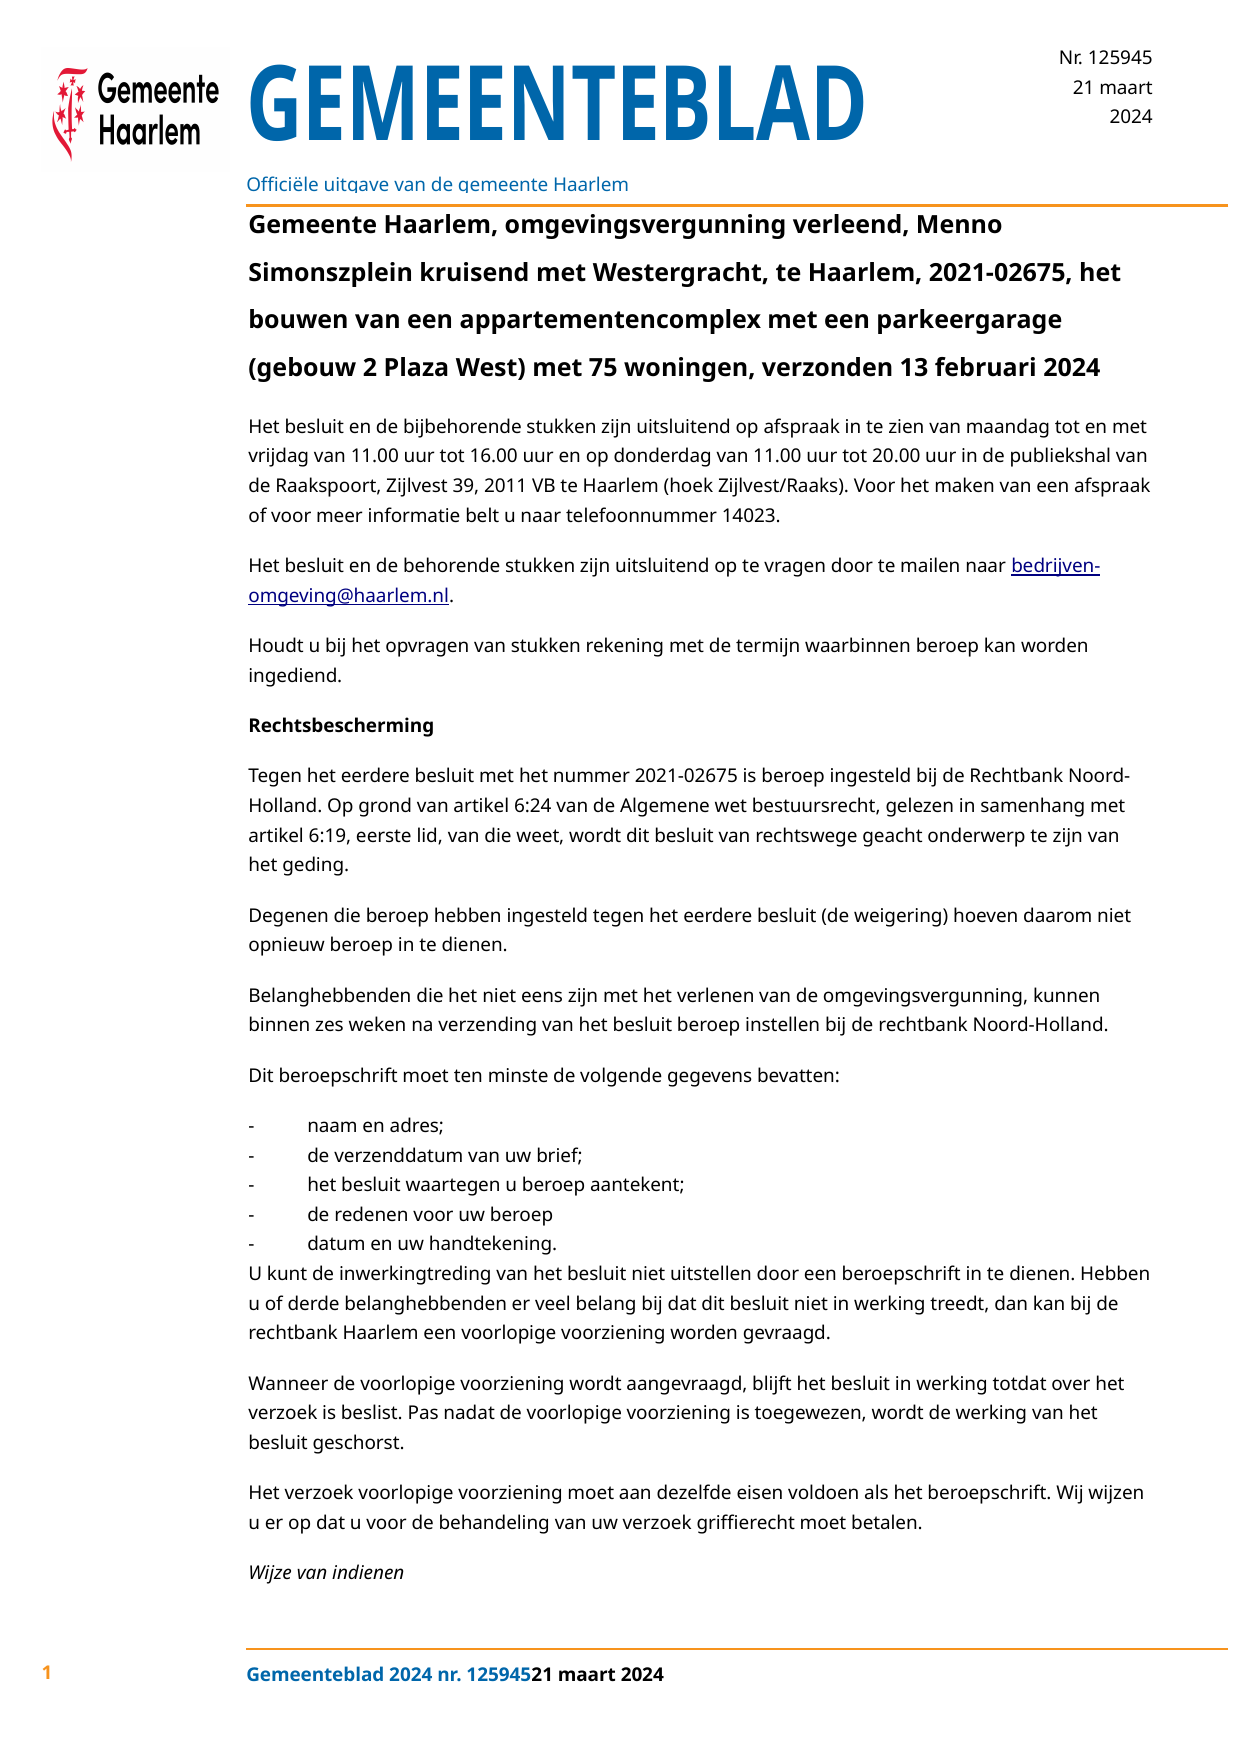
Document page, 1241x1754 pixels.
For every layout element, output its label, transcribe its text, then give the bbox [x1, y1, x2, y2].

text Het besluit en de behorende stukken zijn uitsluitend op te vragen door te mailen naar bedrijven-omgeving@haarlem.nl. [248, 552, 1152, 608]
text Belanghebbenden die het niet eens zijn met het verlenen van de omgevingsvergunning, kunnen binnen zes weken na verzending van het besluit beroep instellen bij de rechtbank Noord-Holland. [248, 982, 1152, 1037]
text Wijze van indienen [248, 1559, 1152, 1585]
text Gemeente Haarlem, omgevingsvergunning verleend, Menno Simonszplein kruisend met Westergracht, te Haarlem, 2021-02675, het bouwen van een appartementencomplex met een parkeergarage (gebouw 2 Plaza West) met 75 woningen, verzonden 13 februari 2024 [248, 207, 1152, 384]
list datum en uw handtekening. [248, 1231, 1152, 1256]
text Wanneer de voorlopige voorziening wordt aangevraagd, blijft het besluit in werking totdat over het verzoek is beslist. Pas nadat de voorlopige voorziening is toegewezen, wordt de werking van het besluit geschorst. [248, 1370, 1152, 1455]
list het besluit waartegen u beroep aantekent; [248, 1171, 1152, 1197]
text U kunt de inwerkingtreding van het besluit niet uitstellen door een beroepschrift in te dienen. Hebben u of derde belanghebbenden er veel belang bij dat dit besluit niet in werking treedt, dan kan bij de rechtbank Haarlem een voorlopige voorziening worden gevraagd. [248, 1260, 1152, 1345]
text Het verzoek voorlopige voorziening moet aan dezelfde eisen voldoen als het beroepschrift. Wij wijzen u er op dat u voor de behandeling van uw verzoek griffierecht moet betalen. [248, 1479, 1152, 1535]
picture [41, 47, 231, 172]
text Rechtsbescherming [248, 712, 1152, 738]
list naam en adres; [248, 1112, 1152, 1138]
text Het besluit en de bijbehorende stukken zijn uitsluitend op afspraak in te zien van maandag tot en met vrijdag van 11.00 uur tot 16.00 uur en op donderdag van 11.00 uur tot 20.00 uur in de publiekshal van de Raakspoort, Zijlvest 39, 2011 VB te Haarlem (hoek Zijlvest/Raaks). Voor het maken van een afspraak of voor meer informatie belt u naar telefoonnummer 14023. [248, 413, 1152, 528]
list de redenen voor uw beroep [248, 1201, 1152, 1227]
text Houdt u bij het opvragen van stukken rekening met de termijn waarbinnen beroep kan worden ingediend. [248, 632, 1152, 688]
text Degenen die beroep hebben ingesteld tegen het eerdere besluit (de weigering) hoeven daarom niet opnieuw beroep in te dienen. [248, 902, 1152, 957]
text Tegen het eerdere besluit met het nummer 2021-02675 is beroep ingesteld bij de Rechtbank Noord-Holland. Op grond van artikel 6:24 van de Algemene wet bestuursrecht, gelezen in samenhang met artikel 6:19, eerste lid, van die weet, wordt dit besluit van rechtswege geacht onderwerp te zijn van het geding. [248, 763, 1152, 877]
list de verzenddatum van uw brief; [248, 1142, 1152, 1168]
text Dit beroepschrift moet ten minste de volgende gegevens bevatten: [248, 1062, 1152, 1088]
